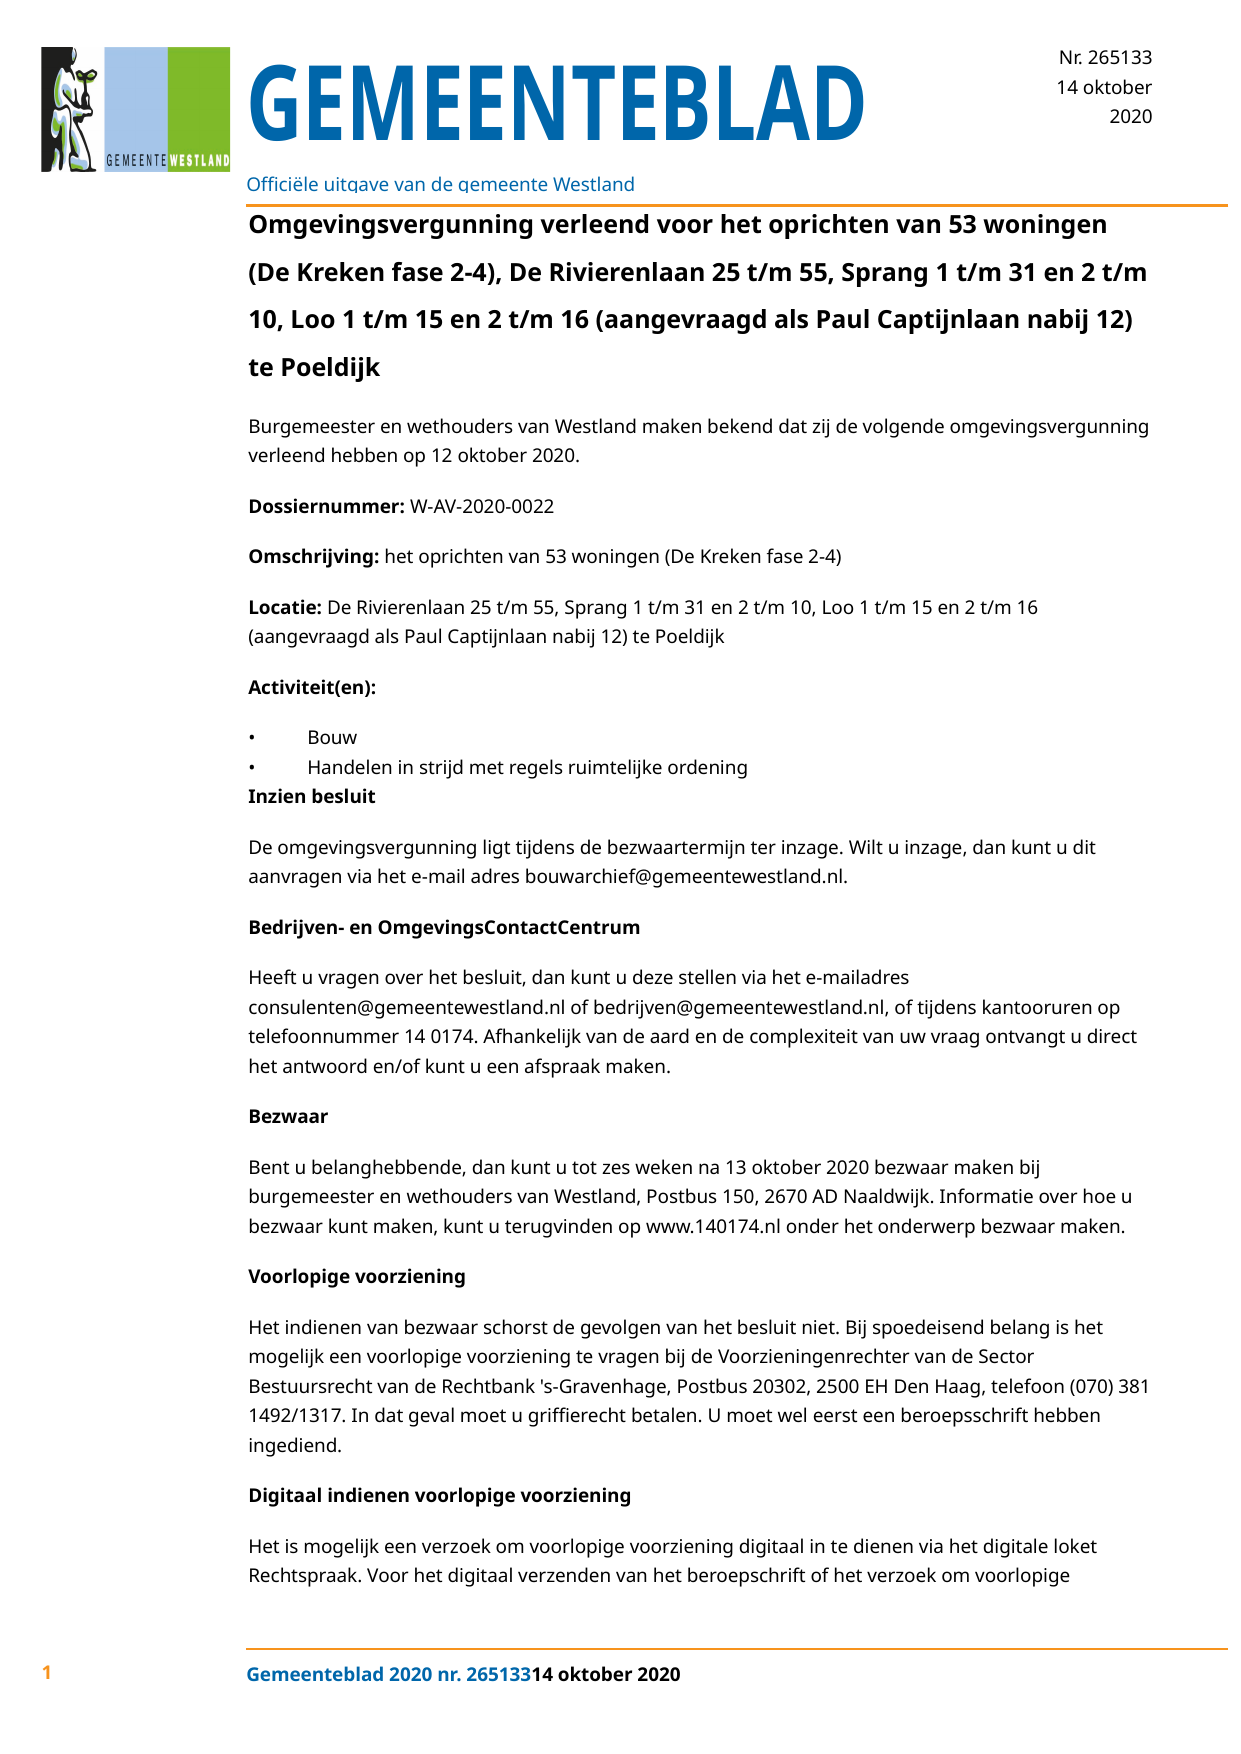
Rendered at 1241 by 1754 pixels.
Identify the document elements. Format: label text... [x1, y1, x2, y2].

text Het is mogelijk een verzoek om voorlopige voorziening digitaal in te dienen via het digitale loket Rechtspraak. Voor het digitaal verzenden van het beroepschrift of het verzoek om voorlopige [248, 1533, 1152, 1588]
text Bezwaar [248, 1103, 1152, 1129]
text Inzien besluit [248, 783, 1152, 809]
list Bouw [248, 724, 1152, 750]
text Bent u belanghebbende, dan kunt u tot zes weken na 13 oktober 2020 bezwaar maken bij burgemeester en wethouders van Westland, Postbus 150, 2670 AD Naaldwijk. Informatie over hoe u bezwaar kunt maken, kunt u terugvinden op www.140174.nl onder het onderwerp bezwaar maken. [248, 1154, 1152, 1239]
text Locatie: De Rivierenlaan 25 t/m 55, Sprang 1 t/m 31 en 2 t/m 10, Loo 1 t/m 15 en 2 t/m 16 (aangevraagd als Paul Captijnlaan nabij 12) te Poeldijk [248, 594, 1152, 649]
text Omschrijving: het oprichten van 53 woningen (De Kreken fase 2-4) [248, 543, 1152, 569]
text Omgevingsvergunning verleend voor het oprichten van 53 woningen (De Kreken fase 2-4), De Rivierenlaan 25 t/m 55, Sprang 1 t/m 31 en 2 t/m 10, Loo 1 t/m 15 en 2 t/m 16 (aangevraagd als Paul Captijnlaan nabij 12) te Poeldijk [248, 207, 1152, 384]
text Bedrijven- en OmgevingsContactCentrum [248, 914, 1152, 940]
text De omgevingsvergunning ligt tijdens de bezwaartermijn ter inzage. Wilt u inzage, dan kunt u dit aanvragen via het e-mail adres bouwarchief@gemeentewestland.nl. [248, 834, 1152, 889]
text Het indienen van bezwaar schorst de gevolgen van het besluit niet. Bij spoedeisend belang is het mogelijk een voorlopige voorziening te vragen bij de Voorzieningenrechter van de Sector Bestuursrecht van de Rechtbank 's-Gravenhage, Postbus 20302, 2500 EH Den Haag, telefoon (070) 381 1492/1317. In dat geval moet u griffierecht betalen. U moet wel eerst een beroepsschrift hebben ingediend. [248, 1314, 1152, 1458]
list Handelen in strijd met regels ruimtelijke ordening [248, 754, 1152, 780]
text Voorlopige voorziening [248, 1263, 1152, 1289]
picture [41, 47, 231, 172]
text Dossiernummer: W-AV-2020-0022 [248, 493, 1152, 519]
text Burgemeester en wethouders van Westland maken bekend dat zij de volgende omgevingsvergunning verleend hebben op 12 oktober 2020. [248, 413, 1152, 468]
text Activiteit(en): [248, 674, 1152, 700]
text Digitaal indienen voorlopige voorziening [248, 1483, 1152, 1508]
text Heeft u vragen over het besluit, dan kunt u deze stellen via het e-mailadres consulenten@gemeentewestland.nl of bedrijven@gemeentewestland.nl, of tijdens kantooruren op telefoonnummer 14 0174. Afhankelijk van de aard en de complexiteit van uw vraag ontvangt u direct het antwoord en/of kunt u een afspraak maken. [248, 964, 1152, 1079]
